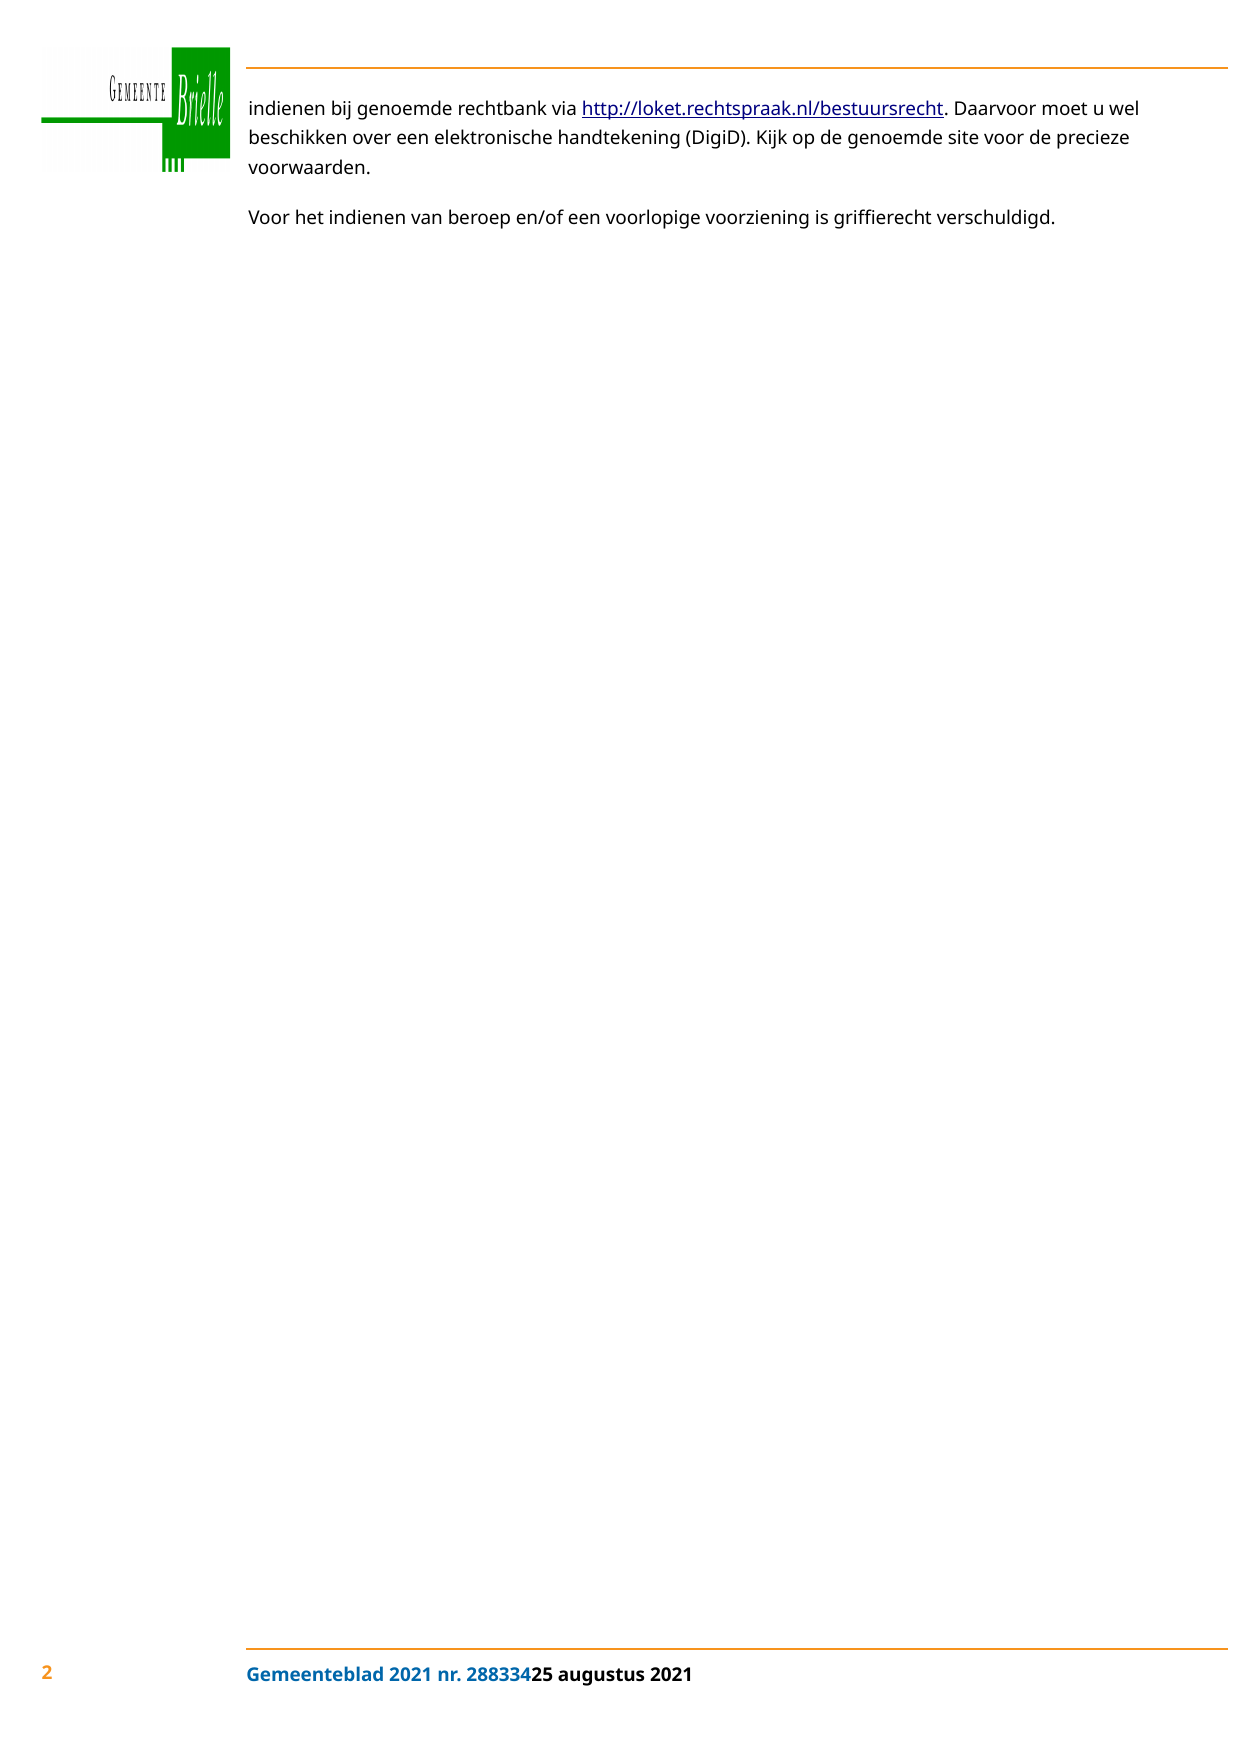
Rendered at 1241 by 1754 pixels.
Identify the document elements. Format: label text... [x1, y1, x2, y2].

picture [41, 47, 231, 172]
text indienen bij genoemde rechtbank via http://loket.rechtspraak.nl/bestuursrecht. Daarvoor moet u wel beschikken over een elektronische handtekening (DigiD). Kijk op de genoemde site voor de precieze voorwaarden. [248, 95, 1152, 180]
text Voor het indienen van beroep en/of een voorlopige voorziening is griffierecht verschuldigd. [248, 204, 1152, 230]
